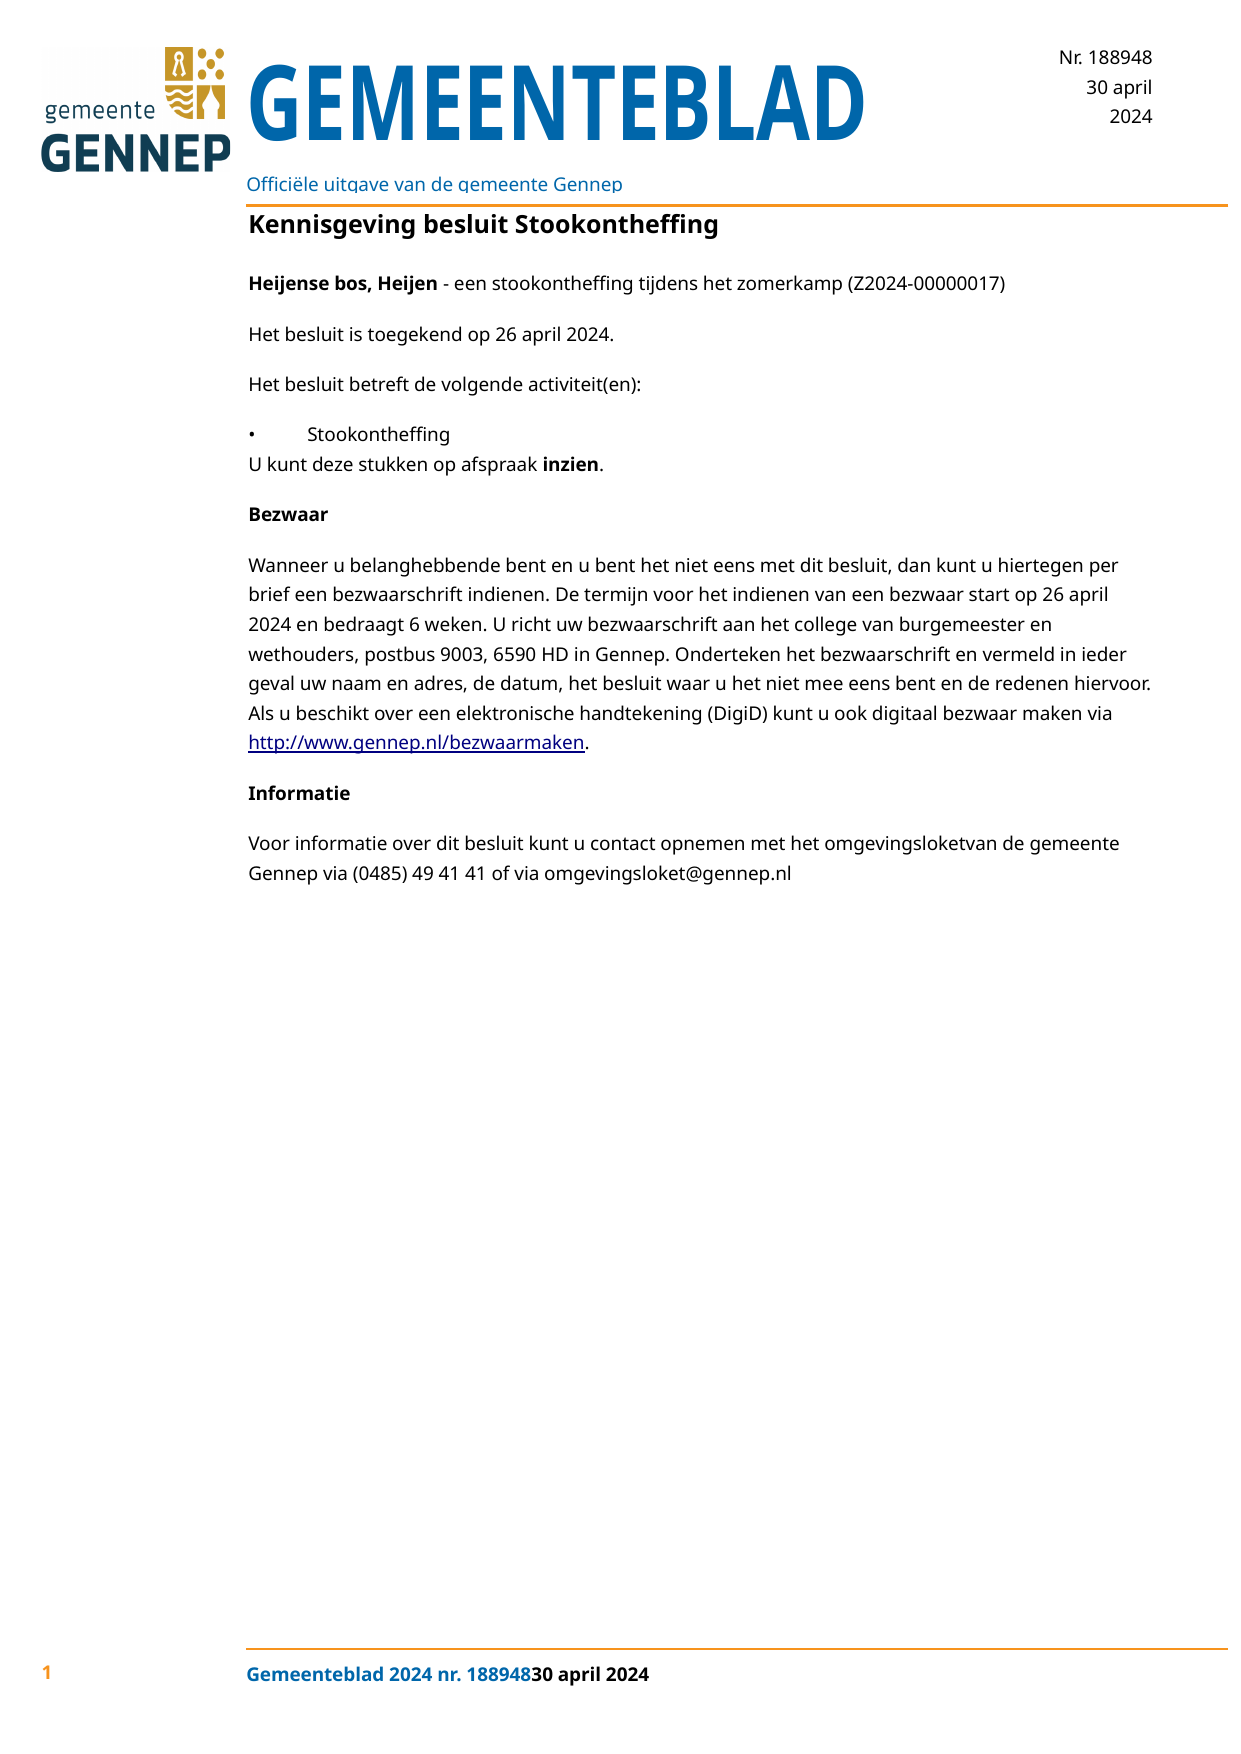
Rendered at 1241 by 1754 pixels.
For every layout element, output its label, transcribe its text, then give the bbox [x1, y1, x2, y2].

picture [41, 47, 231, 172]
text U kunt deze stukken op afspraak inzien. [248, 451, 1152, 477]
text Bezwaar [248, 502, 1152, 527]
text Voor informatie over dit besluit kunt u contact opnemen met het omgevingsloketvan de gemeente Gennep via (0485) 49 41 41 of via omgevingsloket@gennep.nl [248, 830, 1152, 886]
text Het besluit betreft de volgende activiteit(en): [248, 371, 1152, 397]
text Kennisgeving besluit Stookontheffing [248, 207, 1152, 241]
text Heijense bos, Heijen - een stookontheffing tijdens het zomerkamp (Z2024-00000017) [248, 270, 1152, 296]
text Het besluit is toegekend op 26 april 2024. [248, 321, 1152, 346]
text Wanneer u belanghebbende bent en u bent het niet eens met dit besluit, dan kunt u hiertegen per brief een bezwaarschrift indienen. De termijn voor het indienen van een bezwaar start op 26 april 2024 en bedraagt 6 weken. U richt uw bezwaarschrift aan het college van burgemeester en wethouders, postbus 9003, 6590 HD in Gennep. Onderteken het bezwaarschrift en vermeld in ieder geval uw naam en adres, de datum, het besluit waar u het niet mee eens bent en de redenen hiervoor. Als u beschikt over een elektronische handtekening (DigiD) kunt u ook digitaal bezwaar maken via http://www.gennep.nl/bezwaarmaken. [248, 552, 1152, 755]
list Stookontheffing [248, 422, 1152, 447]
text Informatie [248, 780, 1152, 806]
